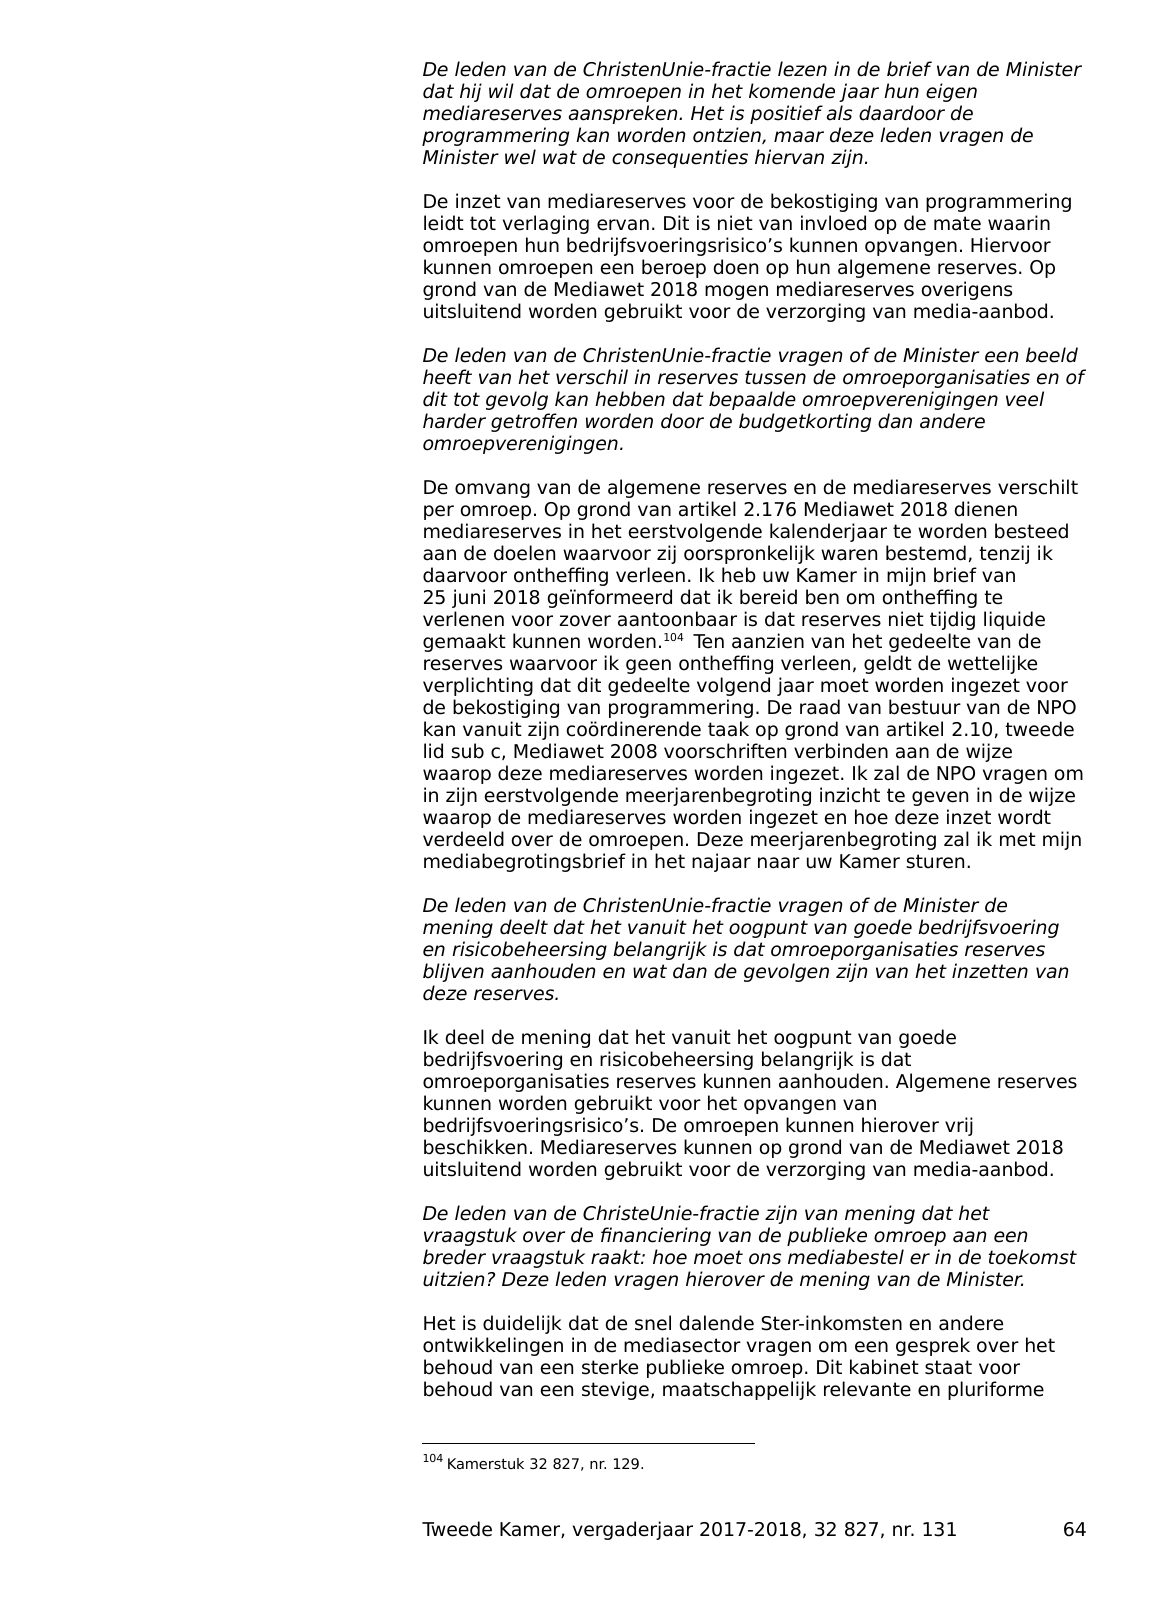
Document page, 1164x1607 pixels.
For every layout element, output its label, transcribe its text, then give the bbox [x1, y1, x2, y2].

text De leden van de ChristenUnie-fractie vragen of de Minister de mening deelt dat het vanuit het oogpunt van goede bedrijfsvoering en risicobeheersing belangrijk is dat omroeporganisaties reserves blijven aanhouden en wat dan de gevolgen zijn van het inzetten van deze reserves. [422, 895, 1087, 1005]
text Kamerstuk 32 827, nr. 129. [422, 1452, 1087, 1474]
text De omvang van de algemene reserves en de mediareserves verschilt per omroep. Op grond van artikel 2.176 Mediawet 2018 dienen mediareserves in het eerstvolgende kalenderjaar te worden besteed aan de doelen waarvoor zij oorspronkelijk waren bestemd, tenzij ik daarvoor ontheffing verleen. Ik heb uw Kamer in mijn brief van 25 juni 2018 geïnformeerd dat ik bereid ben om ontheffing te verlenen voor zover aantoonbaar is dat reserves niet tijdig liquide gemaakt kunnen worden. Ten aanzien van het gedeelte van de reserves waarvoor ik geen ontheffing verleen, geldt de wettelijke verplichting dat dit gedeelte volgend jaar moet worden ingezet voor de bekostiging van programmering. De raad van bestuur van de NPO kan vanuit zijn coördinerende taak op grond van artikel 2.10, tweede lid sub c, Mediawet 2008 voorschriften verbinden aan de wijze waarop deze mediareserves worden ingezet. Ik zal de NPO vragen om in zijn eerstvolgende meerjarenbegroting inzicht te geven in de wijze waarop de mediareserves worden ingezet en hoe deze inzet wordt verdeeld over de omroepen. Deze meerjarenbegroting zal ik met mijn mediabegrotingsbrief in het najaar naar uw Kamer sturen. [422, 477, 1087, 873]
text De inzet van mediareserves voor de bekostiging van programmering leidt tot verlaging ervan. Dit is niet van invloed op de mate waarin omroepen hun bedrijfsvoeringsrisico’s kunnen opvangen. Hiervoor kunnen omroepen een beroep doen op hun algemene reserves. Op grond van de Mediawet 2018 mogen mediareserves overigens uitsluitend worden gebruikt voor de verzorging van media-aanbod. [422, 191, 1087, 323]
text Ik deel de mening dat het vanuit het oogpunt van goede bedrijfsvoering en risicobeheersing belangrijk is dat omroeporganisaties reserves kunnen aanhouden. Algemene reserves kunnen worden gebruikt voor het opvangen van bedrijfsvoeringsrisico’s. De omroepen kunnen hierover vrij beschikken. Mediareserves kunnen op grond van de Mediawet 2018 uitsluitend worden gebruikt voor de verzorging van media-aanbod. [422, 1027, 1087, 1181]
text De leden van de ChristenUnie-fractie lezen in de brief van de Minister dat hij wil dat de omroepen in het komende jaar hun eigen mediareserves aanspreken. Het is positief als daardoor de programmering kan worden ontzien, maar deze leden vragen de Minister wel wat de consequenties hiervan zijn. [422, 59, 1087, 169]
text Het is duidelijk dat de snel dalende Ster-inkomsten en andere ontwikkelingen in de mediasector vragen om een gesprek over het behoud van een sterke publieke omroep. Dit kabinet staat voor behoud van een stevige, maatschappelijk relevante en pluriforme [422, 1313, 1087, 1401]
text De leden van de ChristenUnie-fractie vragen of de Minister een beeld heeft van het verschil in reserves tussen de omroeporganisaties en of dit tot gevolg kan hebben dat bepaalde omroepverenigingen veel harder getroffen worden door de budgetkorting dan andere omroepverenigingen. [422, 345, 1087, 455]
text De leden van de ChristeUnie-fractie zijn van mening dat het vraagstuk over de financiering van de publieke omroep aan een breder vraagstuk raakt: hoe moet ons mediabestel er in de toekomst uitzien? Deze leden vragen hierover de mening van de Minister. [422, 1203, 1087, 1291]
